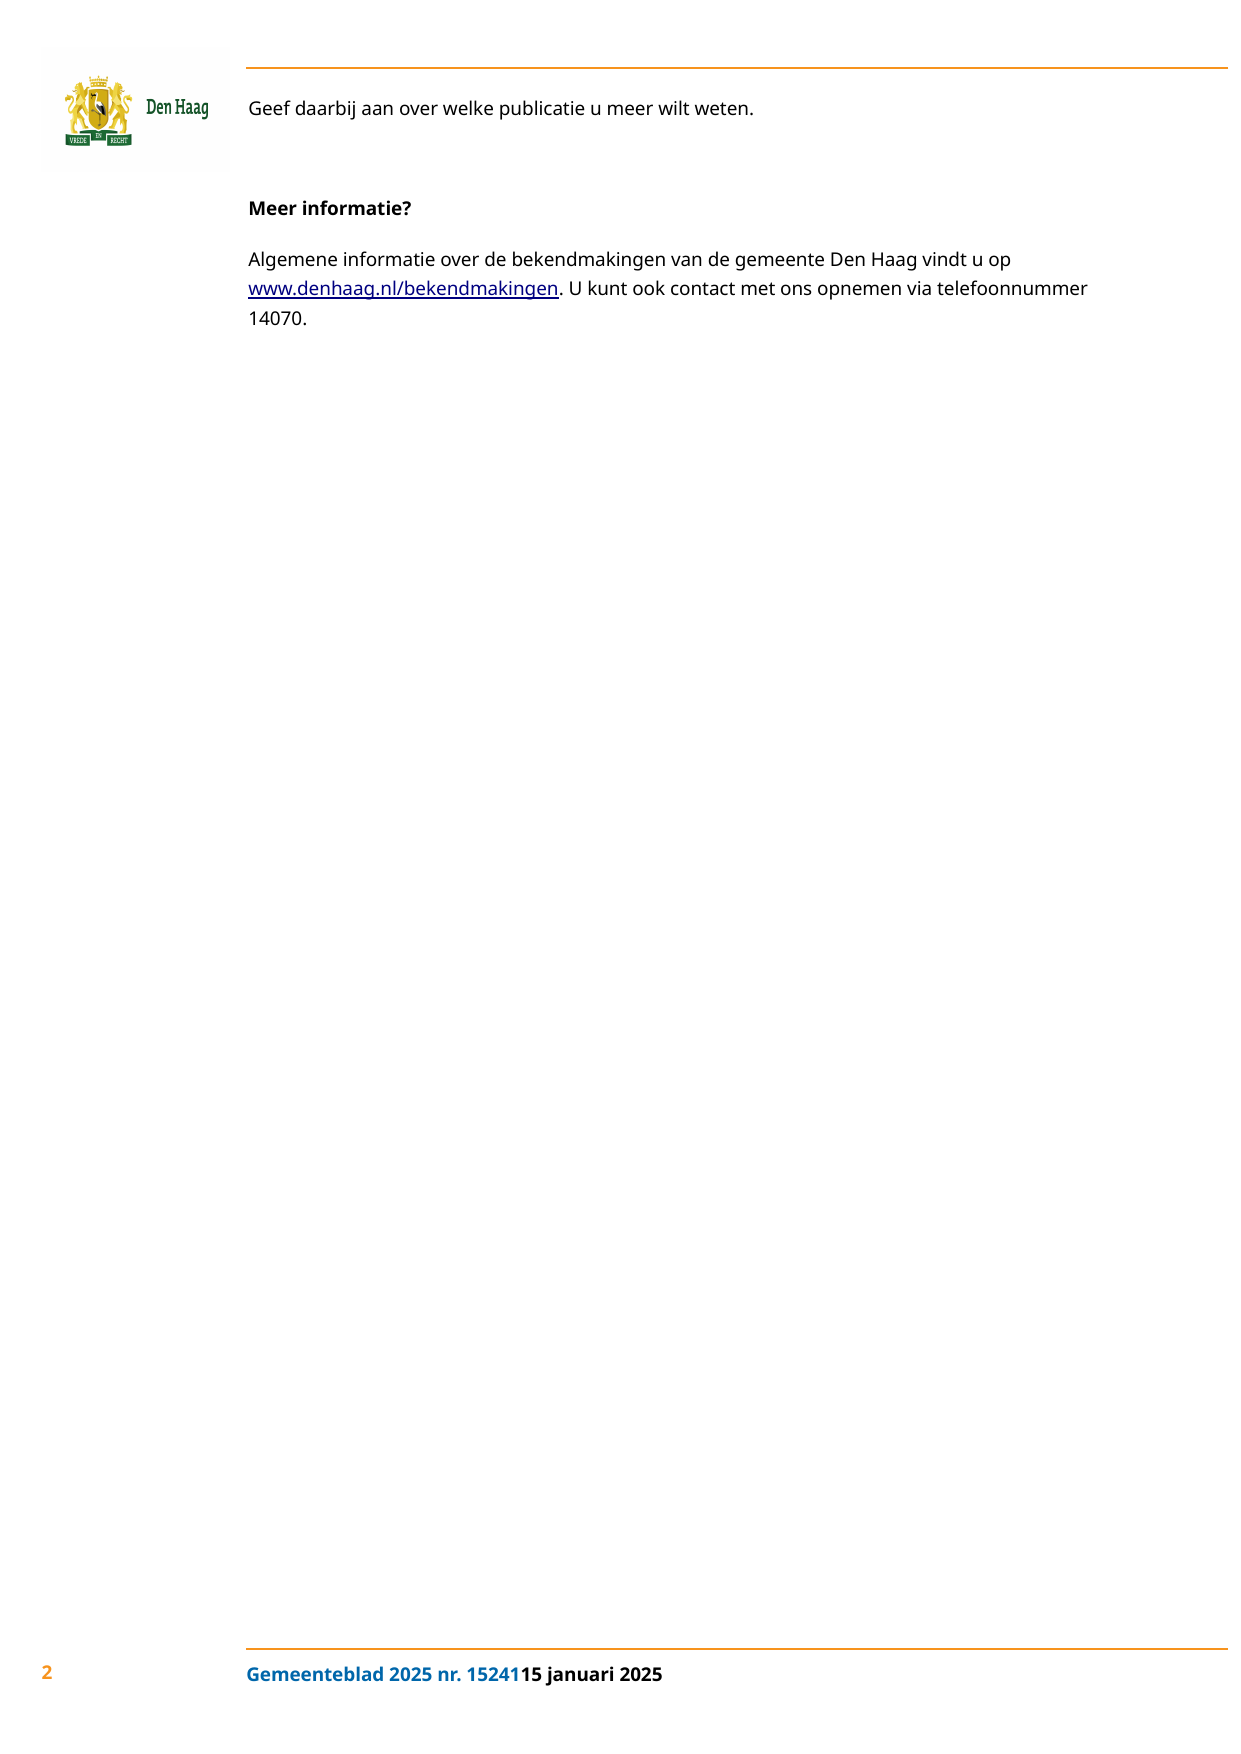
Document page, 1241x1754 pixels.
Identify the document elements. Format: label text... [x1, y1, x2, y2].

picture [41, 47, 231, 172]
text Meer informatie? [248, 196, 1152, 221]
text Algemene informatie over de bekendmakingen van de gemeente Den Haag vindt u op www.denhaag.nl/bekendmakingen. U kunt ook contact met ons opnemen via telefoonnummer 14070. [248, 246, 1152, 331]
text Geef daarbij aan over welke publicatie u meer wilt weten. [248, 95, 1152, 121]
